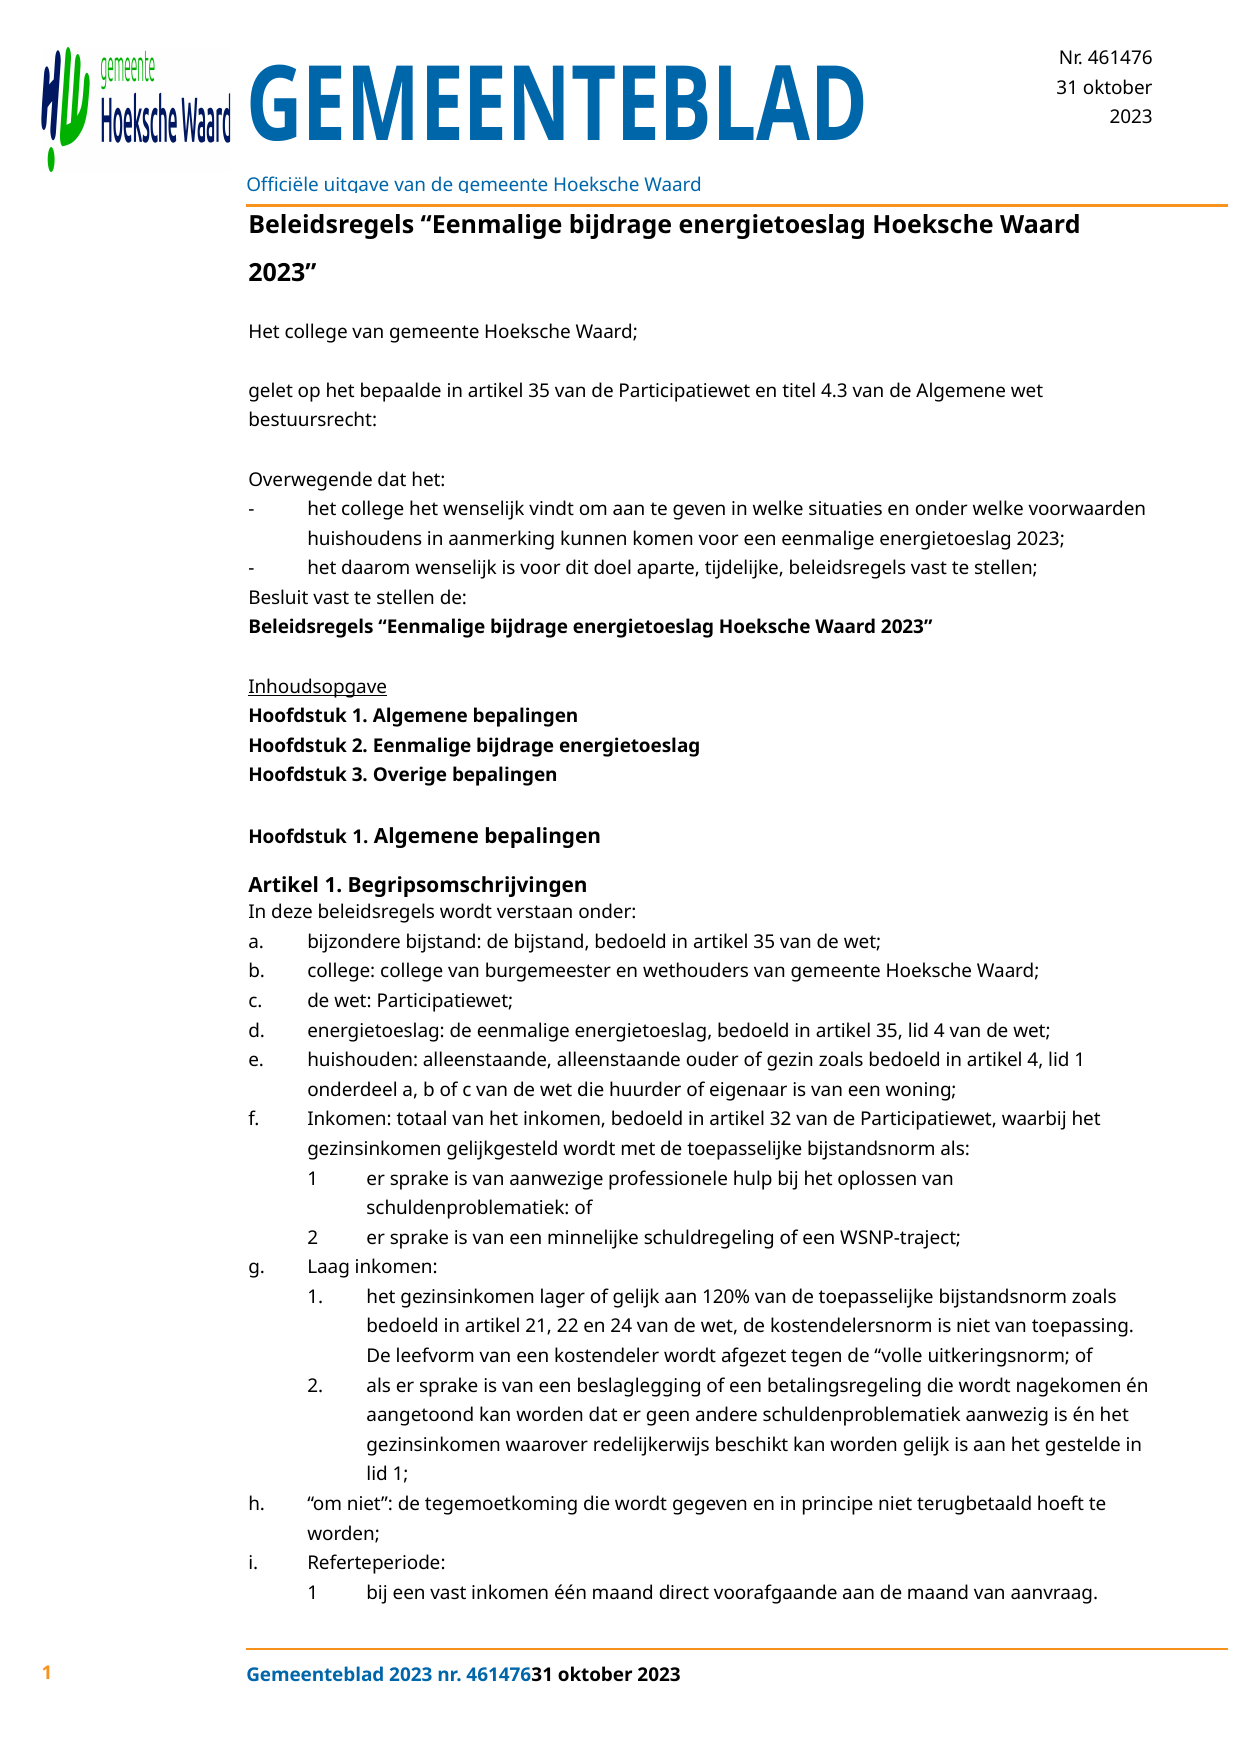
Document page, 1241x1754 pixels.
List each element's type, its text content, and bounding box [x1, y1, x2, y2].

text Beleidsregels “Eenmalige bijdrage energietoeslag Hoeksche Waard 2023” [248, 614, 1152, 639]
list de wet: Participatiewet; [248, 987, 1152, 1013]
text In deze beleidsregels wordt verstaan onder: [248, 898, 1152, 924]
list huishouden: alleenstaande, alleenstaande ouder of gezin zoals bedoeld in artikel 4, lid 1 onderdeel a, b of c van de wet die huurder of eigenaar is van een woning; [248, 1046, 1152, 1102]
list college: college van burgemeester en wethouders van gemeente Hoeksche Waard; [248, 958, 1152, 983]
text Beleidsregels “Eenmalige bijdrage energietoeslag Hoeksche Waard 2023” [248, 207, 1152, 288]
list er sprake is van een minnelijke schuldregeling of een WSNP-traject; [307, 1224, 1152, 1250]
list “om niet”: de tegemoetkoming die wordt gegeven en in principe niet terugbetaald hoeft te worden; [248, 1490, 1152, 1546]
list energietoeslag: de eenmalige energietoeslag, bedoeld in artikel 35, lid 4 van de wet; [248, 1017, 1152, 1043]
list bijzondere bijstand: de bijstand, bedoeld in artikel 35 van de wet; [248, 928, 1152, 954]
text Hoofdstuk 1. Algemene bepalingen [248, 821, 1152, 849]
text Inhoudsopgave [248, 673, 1152, 699]
list als er sprake is van een beslaglegging of een betalingsregeling die wordt nagekomen én aangetoond kan worden dat er geen andere schuldenproblematiek aanwezig is én het gezinsinkomen waarover redelijkerwijs beschikt kan worden gelijk is aan het gestelde in lid 1; [307, 1372, 1152, 1486]
picture [41, 47, 231, 172]
list er sprake is van aanwezige professionele hulp bij het oplossen van schuldenproblematiek: of [307, 1165, 1152, 1220]
text Artikel 1. Begripsomschrijvingen [248, 870, 1152, 898]
text Het college van gemeente Hoeksche Waard; [248, 318, 1152, 344]
list het daarom wenselijk is voor dit doel aparte, tijdelijke, beleidsregels vast te stellen; [248, 554, 1152, 580]
list Inkomen: totaal van het inkomen, bedoeld in artikel 32 van de Participatiewet, waarbij het gezinsinkomen gelijkgesteld wordt met de toepasselijke bijstandsnorm als: [248, 1106, 1152, 1161]
list Laag inkomen: [248, 1253, 1152, 1279]
text Hoofdstuk 1. Algemene bepalingen [248, 702, 1152, 728]
text Besluit vast te stellen de: [248, 584, 1152, 610]
list het college het wenselijk vindt om aan te geven in welke situaties en onder welke voorwaarden huishoudens in aanmerking kunnen komen voor een eenmalige energietoeslag 2023; [248, 495, 1152, 551]
text Hoofdstuk 2. Eenmalige bijdrage energietoeslag [248, 732, 1152, 758]
text gelet op het bepaalde in artikel 35 van de Participatiewet en titel 4.3 van de Algemene wet bestuursrecht: [248, 377, 1152, 432]
list Referteperiode: [248, 1549, 1152, 1575]
text Overwegende dat het: [248, 466, 1152, 492]
list het gezinsinkomen lager of gelijk aan 120% van de toepasselijke bijstandsnorm zoals bedoeld in artikel 21, 22 en 24 van de wet, de kostendelersnorm is niet van toepassing. De leefvorm van een kostendeler wordt afgezet tegen de “volle uitkeringsnorm; of [307, 1283, 1152, 1368]
text Hoofdstuk 3. Overige bepalingen [248, 762, 1152, 787]
list bij een vast inkomen één maand direct voorafgaande aan de maand van aanvraag. [307, 1579, 1152, 1605]
